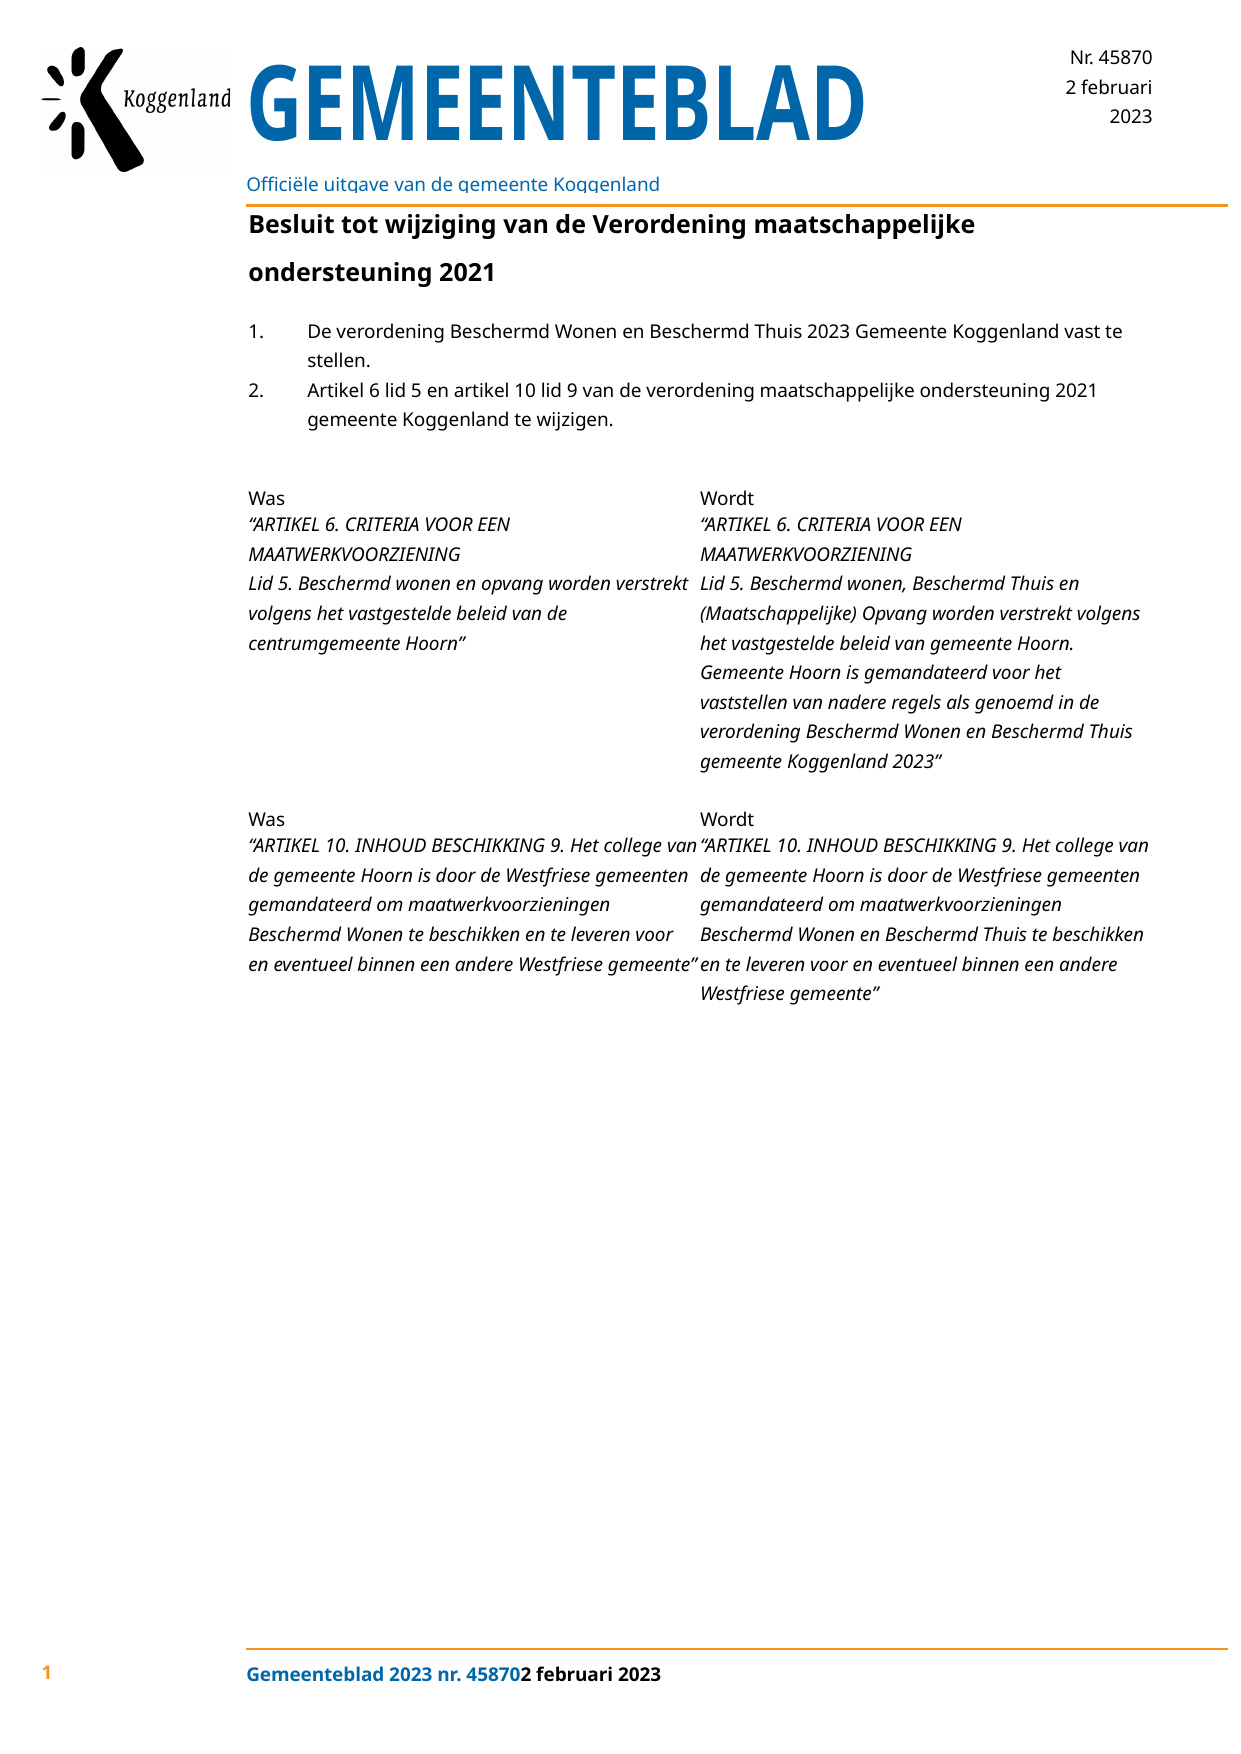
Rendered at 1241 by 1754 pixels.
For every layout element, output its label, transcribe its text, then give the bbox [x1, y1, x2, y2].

text Besluit tot wijziging van de Verordening maatschappelijke ondersteuning 2021 [248, 207, 1152, 288]
table_header Wordt [700, 486, 1152, 511]
table_cell “ARTIKEL 10. INHOUD BESCHIKKING 9. Het college van de gemeente Hoorn is door de Westfriese gemeenten gemandateerd om maatwerkvoorzieningen Beschermd Wonen te beschikken en te leveren voor en eventueel binnen een andere Westfriese gemeente” [248, 833, 700, 1006]
table_header Was [248, 486, 700, 511]
list Artikel 6 lid 5 en artikel 10 lid 9 van de verordening maatschappelijke ondersteuning 2021 gemeente Koggenland te wijzigen. [248, 377, 1152, 432]
table_header Wordt [700, 807, 1152, 832]
table_cell “ARTIKEL 6. CRITERIA VOOR EEN MAATWERKVOORZIENING Lid 5. Beschermd wonen en opvang worden verstrekt volgens het vastgestelde beleid van de centrumgemeente Hoorn” [248, 511, 700, 774]
table_cell “ARTIKEL 10. INHOUD BESCHIKKING 9. Het college van de gemeente Hoorn is door de Westfriese gemeenten gemandateerd om maatwerkvoorzieningen Beschermd Wonen en Beschermd Thuis te beschikken en te leveren voor en eventueel binnen een andere Westfriese gemeente” [700, 833, 1152, 1006]
table_cell “ARTIKEL 6. CRITERIA VOOR EEN MAATWERKVOORZIENING Lid 5. Beschermd wonen, Beschermd Thuis en (Maatschappelijke) Opvang worden verstrekt volgens het vastgestelde beleid van gemeente Hoorn. Gemeente Hoorn is gemandateerd voor het vaststellen van nadere regels als genoemd in de verordening Beschermd Wonen en Beschermd Thuis gemeente Koggenland 2023” [700, 511, 1152, 774]
picture [41, 47, 231, 172]
table_header Was [248, 807, 700, 832]
list De verordening Beschermd Wonen en Beschermd Thuis 2023 Gemeente Koggenland vast te stellen. [248, 318, 1152, 373]
